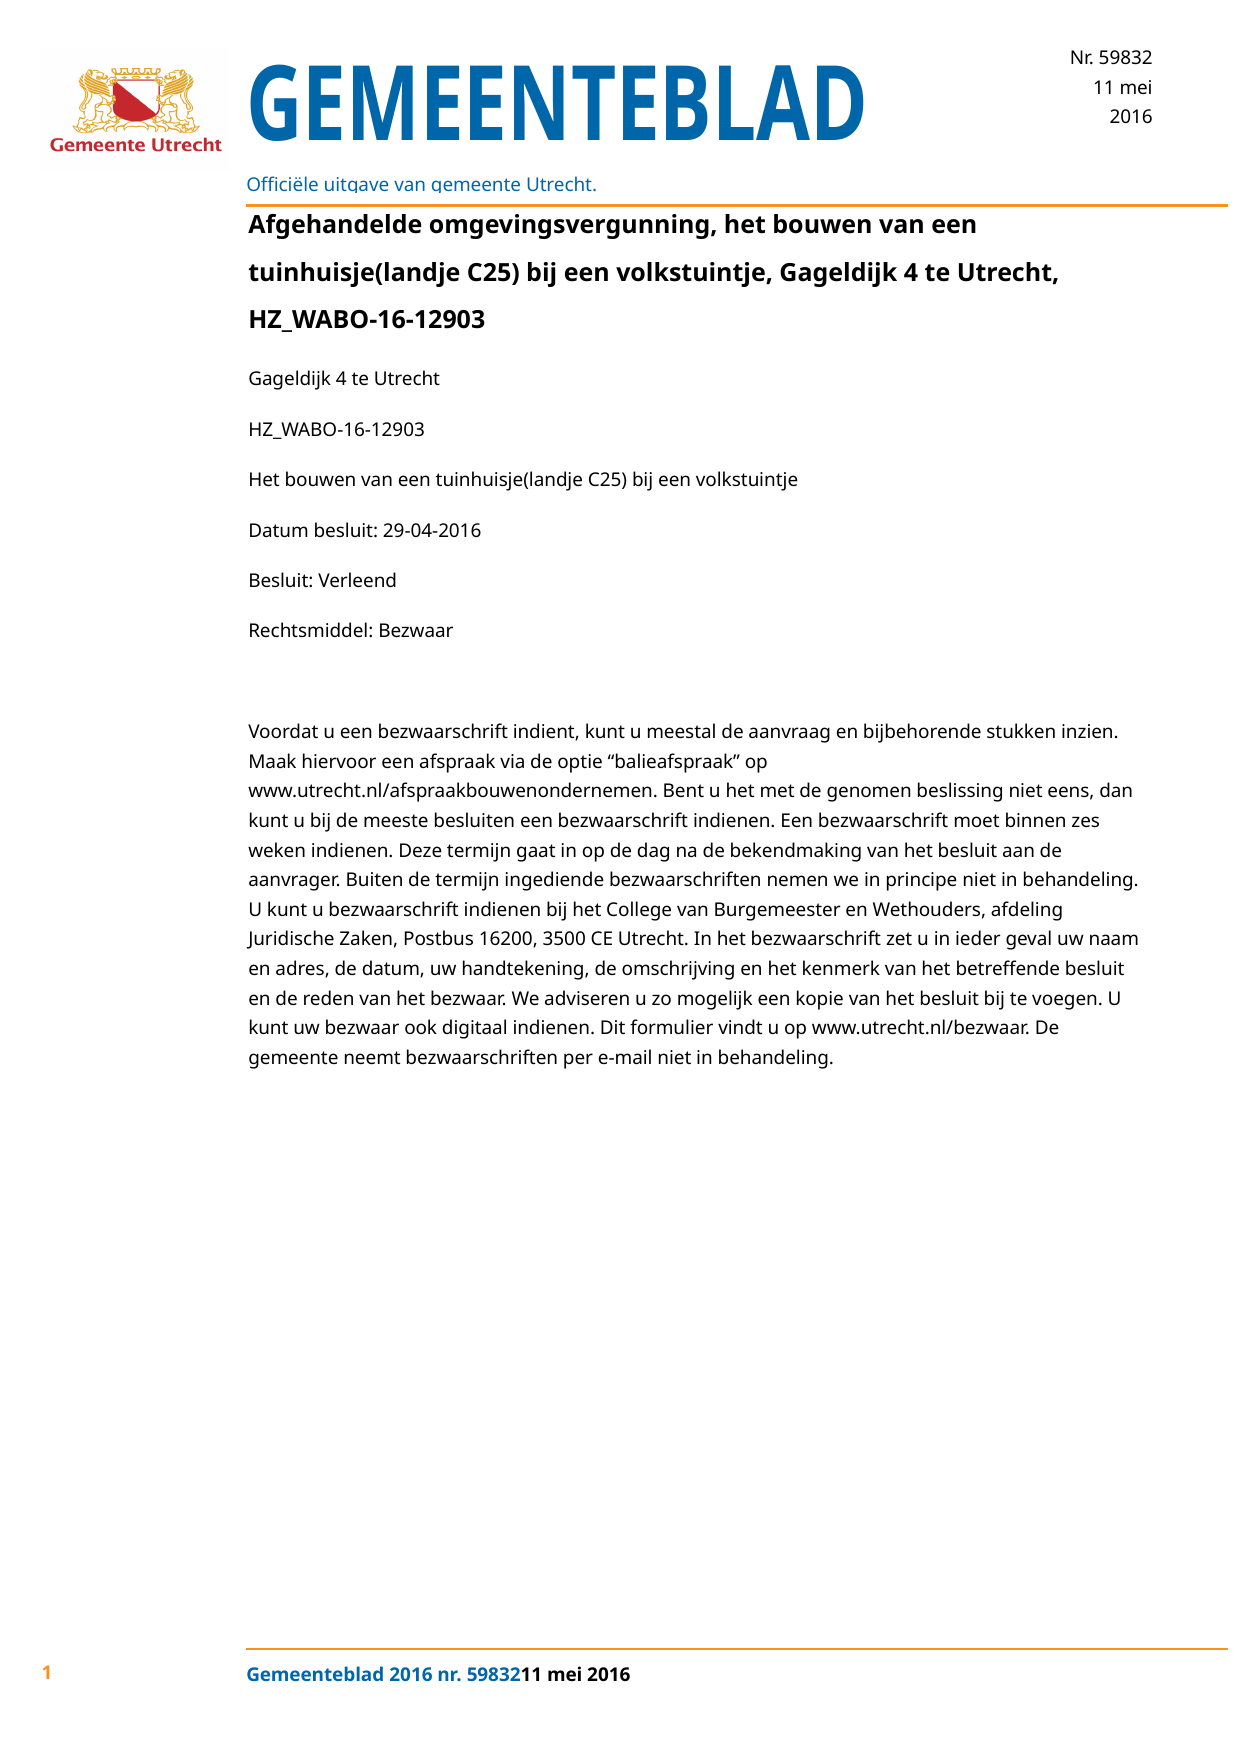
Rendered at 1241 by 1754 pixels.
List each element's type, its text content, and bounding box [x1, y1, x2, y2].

text Gageldijk 4 te Utrecht [248, 366, 1152, 391]
text Het bouwen van een tuinhuisje(landje C25) bij een volkstuintje [248, 466, 1152, 492]
text Besluit: Verleend [248, 567, 1152, 593]
text Rechtsmiddel: Bezwaar [248, 618, 1152, 643]
text Datum besluit: 29-04-2016 [248, 517, 1152, 542]
picture [41, 47, 231, 172]
text HZ_WABO-16-12903 [248, 416, 1152, 442]
text Voordat u een bezwaarschrift indient, kunt u meestal de aanvraag en bijbehorende stukken inzien. Maak hiervoor een afspraak via de optie “balieafspraak” op www.utrecht.nl/afspraakbouwenondernemen. Bent u het met de genomen beslissing niet eens, dan kunt u bij de meeste besluiten een bezwaarschrift indienen. Een bezwaarschrift moet binnen zes weken indienen. Deze termijn gaat in op de dag na de bekendmaking van het besluit aan de aanvrager. Buiten de termijn ingediende bezwaarschriften nemen we in principe niet in behandeling. U kunt u bezwaarschrift indienen bij het College van Burgemeester en Wethouders, afdeling Juridische Zaken, Postbus 16200, 3500 CE Utrecht. In het bezwaarschrift zet u in ieder geval uw naam en adres, de datum, uw handtekening, de omschrijving en het kenmerk van het betreffende besluit en de reden van het bezwaar. We adviseren u zo mogelijk een kopie van het besluit bij te voegen. U kunt uw bezwaar ook digitaal indienen. Dit formulier vindt u op www.utrecht.nl/bezwaar. De gemeente neemt bezwaarschriften per e-mail niet in behandeling. [248, 718, 1152, 1069]
text Afgehandelde omgevingsvergunning, het bouwen van een tuinhuisje(landje C25) bij een volkstuintje, Gageldijk 4 te Utrecht, HZ_WABO-16-12903 [248, 207, 1152, 336]
